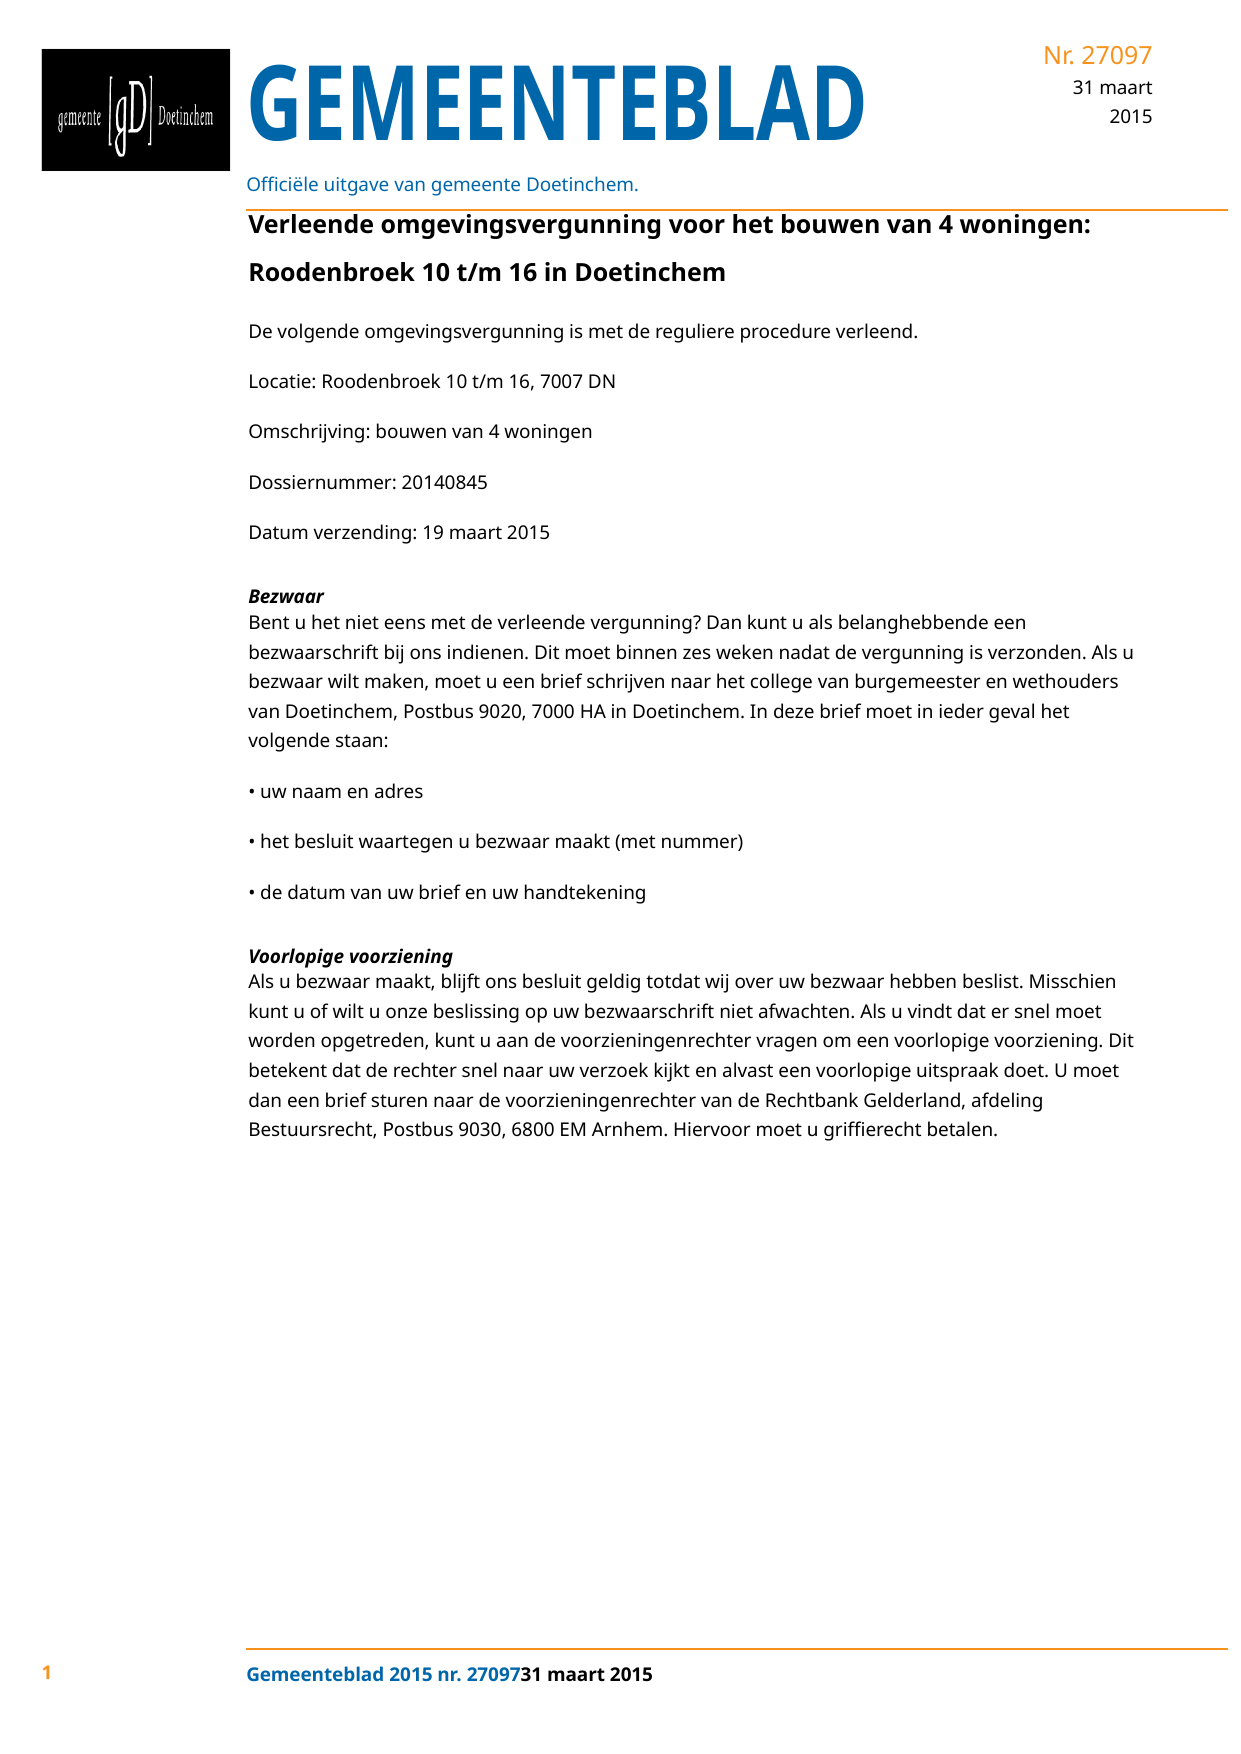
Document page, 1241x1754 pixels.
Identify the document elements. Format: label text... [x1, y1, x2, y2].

text Bent u het niet eens met de verleende vergunning? Dan kunt u als belanghebbende een bezwaarschrift bij ons indienen. Dit moet binnen zes weken nadat de vergunning is verzonden. Als u bezwaar wilt maken, moet u een brief schrijven naar het college van burgemeester en wethouders van Doetinchem, Postbus 9020, 7000 HA in Doetinchem. In deze brief moet in ieder geval het volgende staan: [248, 609, 1152, 753]
text • de datum van uw brief en uw handtekening [248, 879, 1152, 904]
text Verleende omgevingsvergunning voor het bouwen van 4 woningen: Roodenbroek 10 t/m 16 in Doetinchem [248, 211, 1152, 288]
text Omschrijving: bouwen van 4 woningen [248, 419, 1152, 444]
text Voorlopige voorziening [248, 943, 1152, 968]
text Als u bezwaar maakt, blijft ons besluit geldig totdat wij over uw bezwaar hebben beslist. Misschien kunt u of wilt u onze beslissing op uw bezwaarschrift niet afwachten. Als u vindt dat er snel moet worden opgetreden, kunt u aan de voorzieningenrechter vragen om een voorlopige voorziening. Dit betekent dat de rechter snel naar uw verzoek kijkt en alvast een voorlopige uitspraak doet. U moet dan een brief sturen naar de voorzieningenrechter van de Rechtbank Gelderland, afdeling Bestuursrecht, Postbus 9030, 6800 EM Arnhem. Hiervoor moet u griffierecht betalen. [248, 968, 1152, 1142]
text Datum verzending: 19 maart 2015 [248, 519, 1152, 545]
text De volgende omgevingsvergunning is met de reguliere procedure verleend. [248, 318, 1152, 344]
text Bezwaar [248, 583, 1152, 609]
text • uw naam en adres [248, 778, 1152, 804]
text Locatie: Roodenbroek 10 t/m 16, 7007 DN [248, 368, 1152, 394]
text Dossiernummer: 20140845 [248, 469, 1152, 495]
picture [41, 47, 231, 172]
text • het besluit waartegen u bezwaar maakt (met nummer) [248, 828, 1152, 854]
